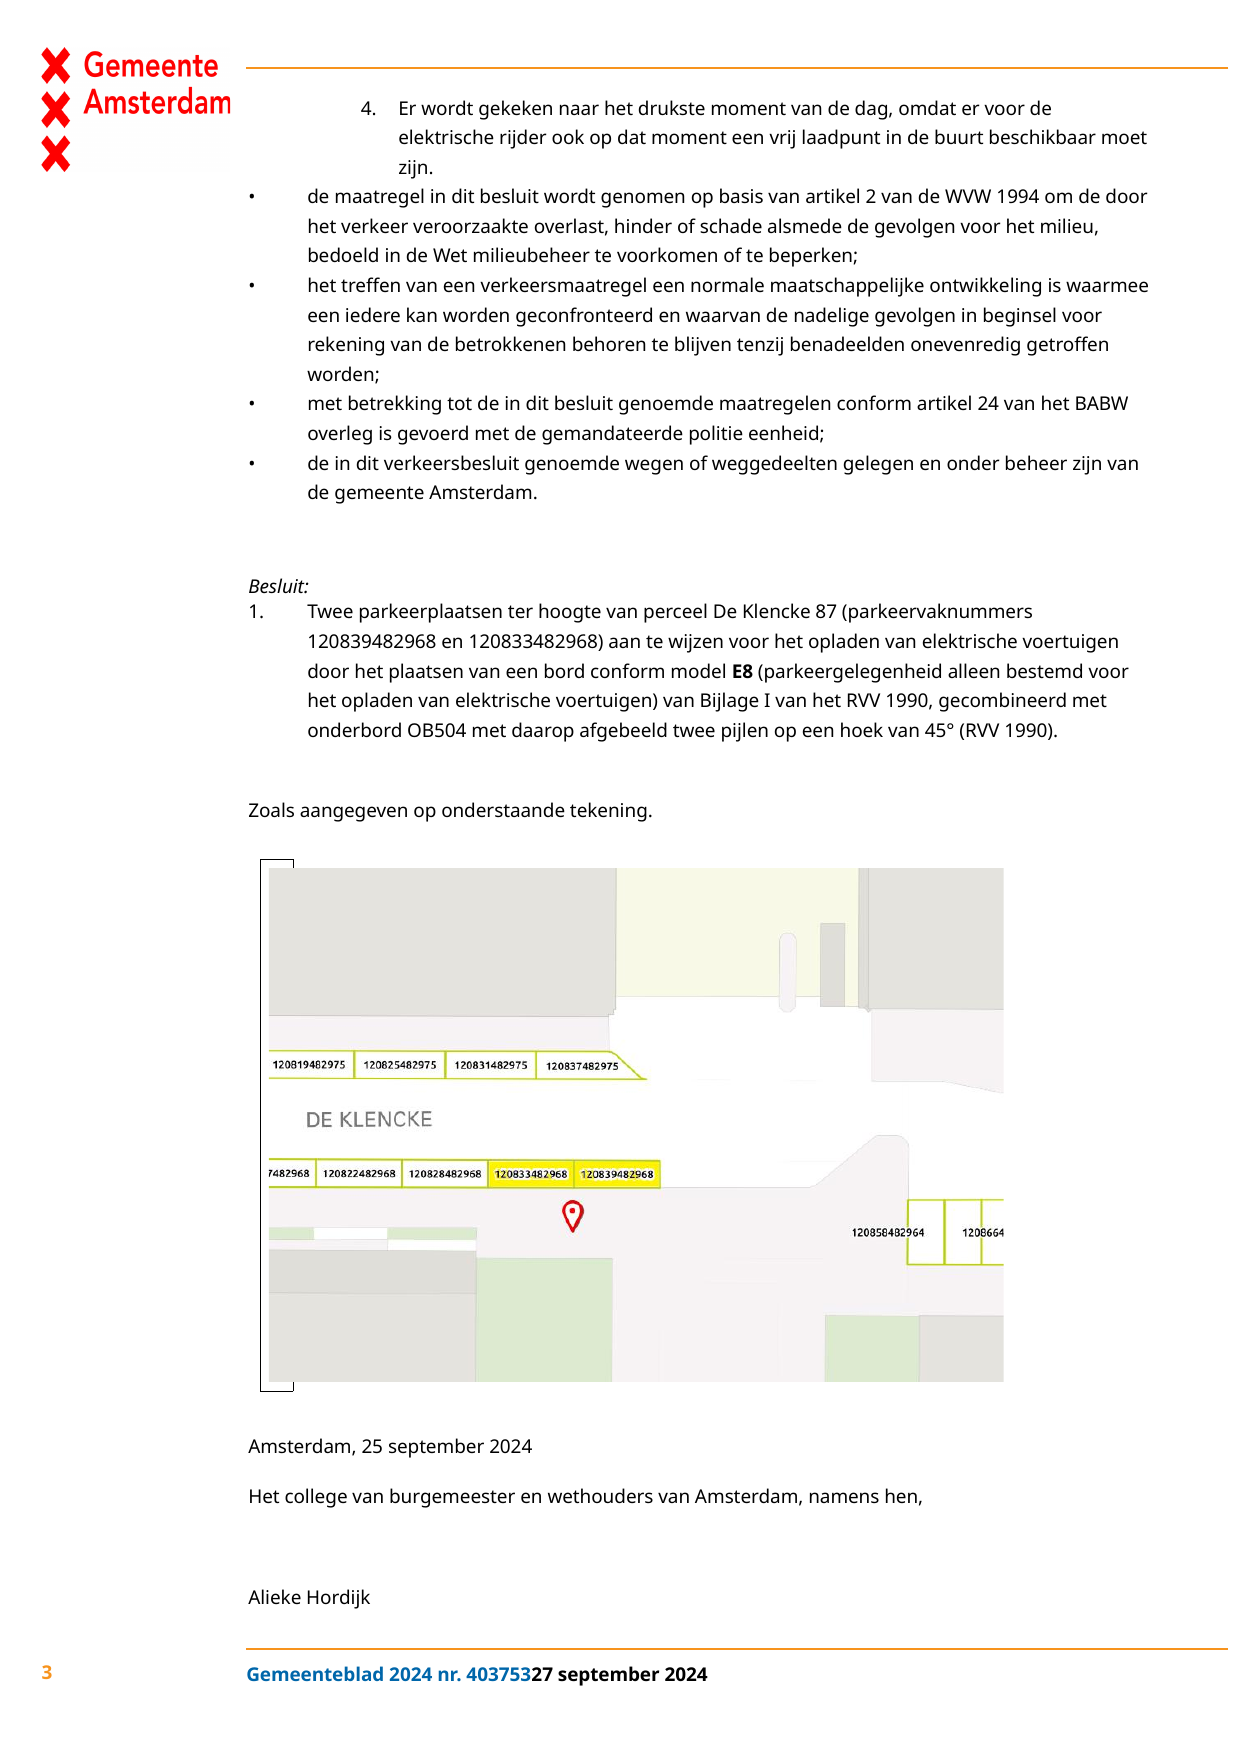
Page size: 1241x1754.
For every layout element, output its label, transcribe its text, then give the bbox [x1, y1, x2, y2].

list Er wordt gekeken naar het drukste moment van de dag, omdat er voor de elektrische rijder ook op dat moment een vrij laadpunt in de buurt beschikbaar moet zijn. [361, 95, 1152, 180]
text Amsterdam, 25 september 2024 [248, 1433, 1152, 1459]
text Besluit: [248, 573, 1152, 599]
list Twee parkeerplaatsen ter hoogte van perceel De Klencke 87 (parkeervaknummers 120839482968 en 120833482968) aan te wijzen voor het opladen van elektrische voertuigen door het plaatsen van een bord conform model E8 (parkeergelegenheid alleen bestemd voor het opladen van elektrische voertuigen) van Bijlage I van het RVV 1990, gecombineerd met onderbord OB504 met daarop afgebeeld twee pijlen op een hoek van 45° (RVV 1990). [248, 599, 1152, 743]
picture [268, 868, 1004, 1382]
list het treffen van een verkeersmaatregel een normale maatschappelijke ontwikkeling is waarmee een iedere kan worden geconfronteerd en waarvan de nadelige gevolgen in beginsel voor rekening van de betrokkenen behoren te blijven tenzij benadeelden onevenredig getroffen worden; [248, 272, 1152, 387]
text Het college van burgemeester en wethouders van Amsterdam, namens hen, [248, 1483, 1152, 1509]
list met betrekking tot de in dit besluit genoemde maatregelen conform artikel 24 van het BABW overleg is gevoerd met de gemandateerde politie eenheid; [248, 391, 1152, 446]
picture [41, 47, 231, 172]
list de maatregel in dit besluit wordt genomen op basis van artikel 2 van de WVW 1994 om de door het verkeer veroorzaakte overlast, hinder of schade alsmede de gevolgen voor het milieu, bedoeld in de Wet milieubeheer te voorkomen of te beperken; [248, 183, 1152, 268]
text Zoals aangegeven op onderstaande tekening. [248, 797, 1152, 823]
text Alieke Hordijk [248, 1584, 1152, 1610]
list de in dit verkeersbesluit genoemde wegen of weggedeelten gelegen en onder beheer zijn van de gemeente Amsterdam. [248, 450, 1152, 505]
